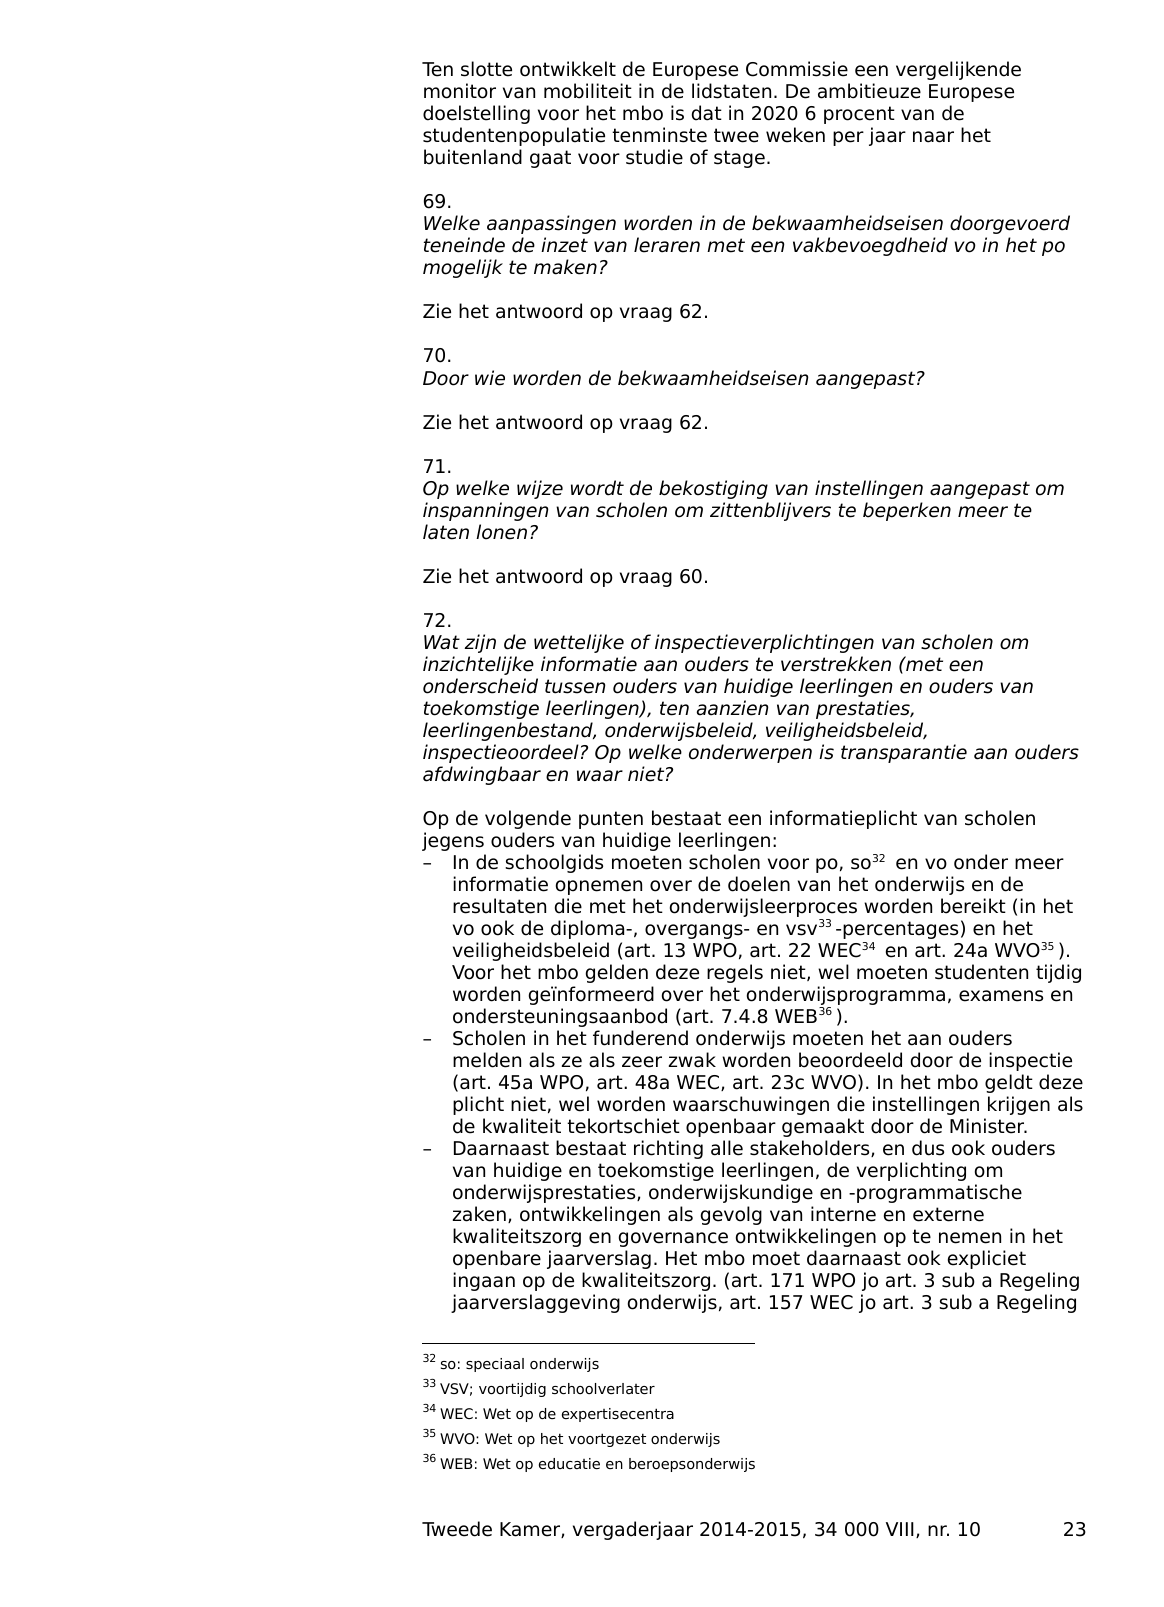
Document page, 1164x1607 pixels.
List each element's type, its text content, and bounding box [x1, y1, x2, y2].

text VSV; voortijdig schoolverlater [422, 1377, 1087, 1399]
text Zie het antwoord op vraag 62. [422, 412, 1087, 433]
text – In de schoolgids moeten scholen voor po, so en vo onder meer informatie opnemen over de doelen van het onderwijs en de resultaten die met het onderwijsleerproces worden bereikt (in het vo ook de diploma-, overgangs- en vsv-percentages) en het veiligheidsbeleid (art. 13 WPO, art. 22 WEC en art. 24a WVO). Voor het mbo gelden deze regels niet, wel moeten studenten tijdig worden geïnformeerd over het onderwijsprogramma, examens en ondersteuningsaanbod (art. 7.4.8 WEB). [422, 852, 1087, 1028]
text Op welke wijze wordt de bekostiging van instellingen aangepast om inspanningen van scholen om zittenblijvers te beperken meer te laten lonen? [422, 478, 1087, 544]
text Op de volgende punten bestaat een informatieplicht van scholen jegens ouders van huidige leerlingen: [422, 808, 1087, 852]
text Wat zijn de wettelijke of inspectieverplichtingen van scholen om inzichtelijke informatie aan ouders te verstrekken (met een onderscheid tussen ouders van huidige leerlingen en ouders van toekomstige leerlingen), ten aanzien van prestaties, leerlingenbestand, onderwijsbeleid, veiligheidsbeleid, inspectieoordeel? Op welke onderwerpen is transparantie aan ouders afdwingbaar en waar niet? [422, 632, 1087, 786]
text Door wie worden de bekwaamheidseisen aangepast? [422, 367, 1087, 389]
text WVO: Wet op het voortgezet onderwijs [422, 1427, 1087, 1449]
text WEB: Wet op educatie en beroepsonderwijs [422, 1452, 1087, 1474]
text Welke aanpassingen worden in de bekwaamheidseisen doorgevoerd teneinde de inzet van leraren met een vakbevoegdheid vo in het po mogelijk te maken? [422, 213, 1087, 279]
text 69. [422, 191, 1087, 213]
text 71. [422, 456, 1087, 478]
text 70. [422, 345, 1087, 367]
text – Scholen in het funderend onderwijs moeten het aan ouders melden als ze als zeer zwak worden beoordeeld door de inspectie (art. 45a WPO, art. 48a WEC, art. 23c WVO). In het mbo geldt deze plicht niet, wel worden waarschuwingen die instellingen krijgen als de kwaliteit tekortschiet openbaar gemaakt door de Minister. [422, 1028, 1087, 1138]
text WEC: Wet op de expertisecentra [422, 1402, 1087, 1424]
text 72. [422, 610, 1087, 632]
text Zie het antwoord op vraag 62. [422, 301, 1087, 323]
text Ten slotte ontwikkelt de Europese Commissie een vergelijkende monitor van mobiliteit in de lidstaten. De ambitieuze Europese doelstelling voor het mbo is dat in 2020 6 procent van de studentenpopulatie tenminste twee weken per jaar naar het buitenland gaat voor studie of stage. [422, 59, 1087, 169]
text Zie het antwoord op vraag 60. [422, 566, 1087, 588]
text so: speciaal onderwijs [422, 1352, 1087, 1374]
text – Daarnaast bestaat richting alle stakeholders, en dus ook ouders van huidige en toekomstige leerlingen, de verplichting om onderwijsprestaties, onderwijskundige en -programmatische zaken, ontwikkelingen als gevolg van interne en externe kwaliteitszorg en governance ontwikkelingen op te nemen in het openbare jaarverslag. Het mbo moet daarnaast ook expliciet ingaan op de kwaliteitszorg. (art. 171 WPO jo art. 3 sub a Regeling jaarverslaggeving onderwijs, art. 157 WEC jo art. 3 sub a Regeling [422, 1138, 1087, 1313]
